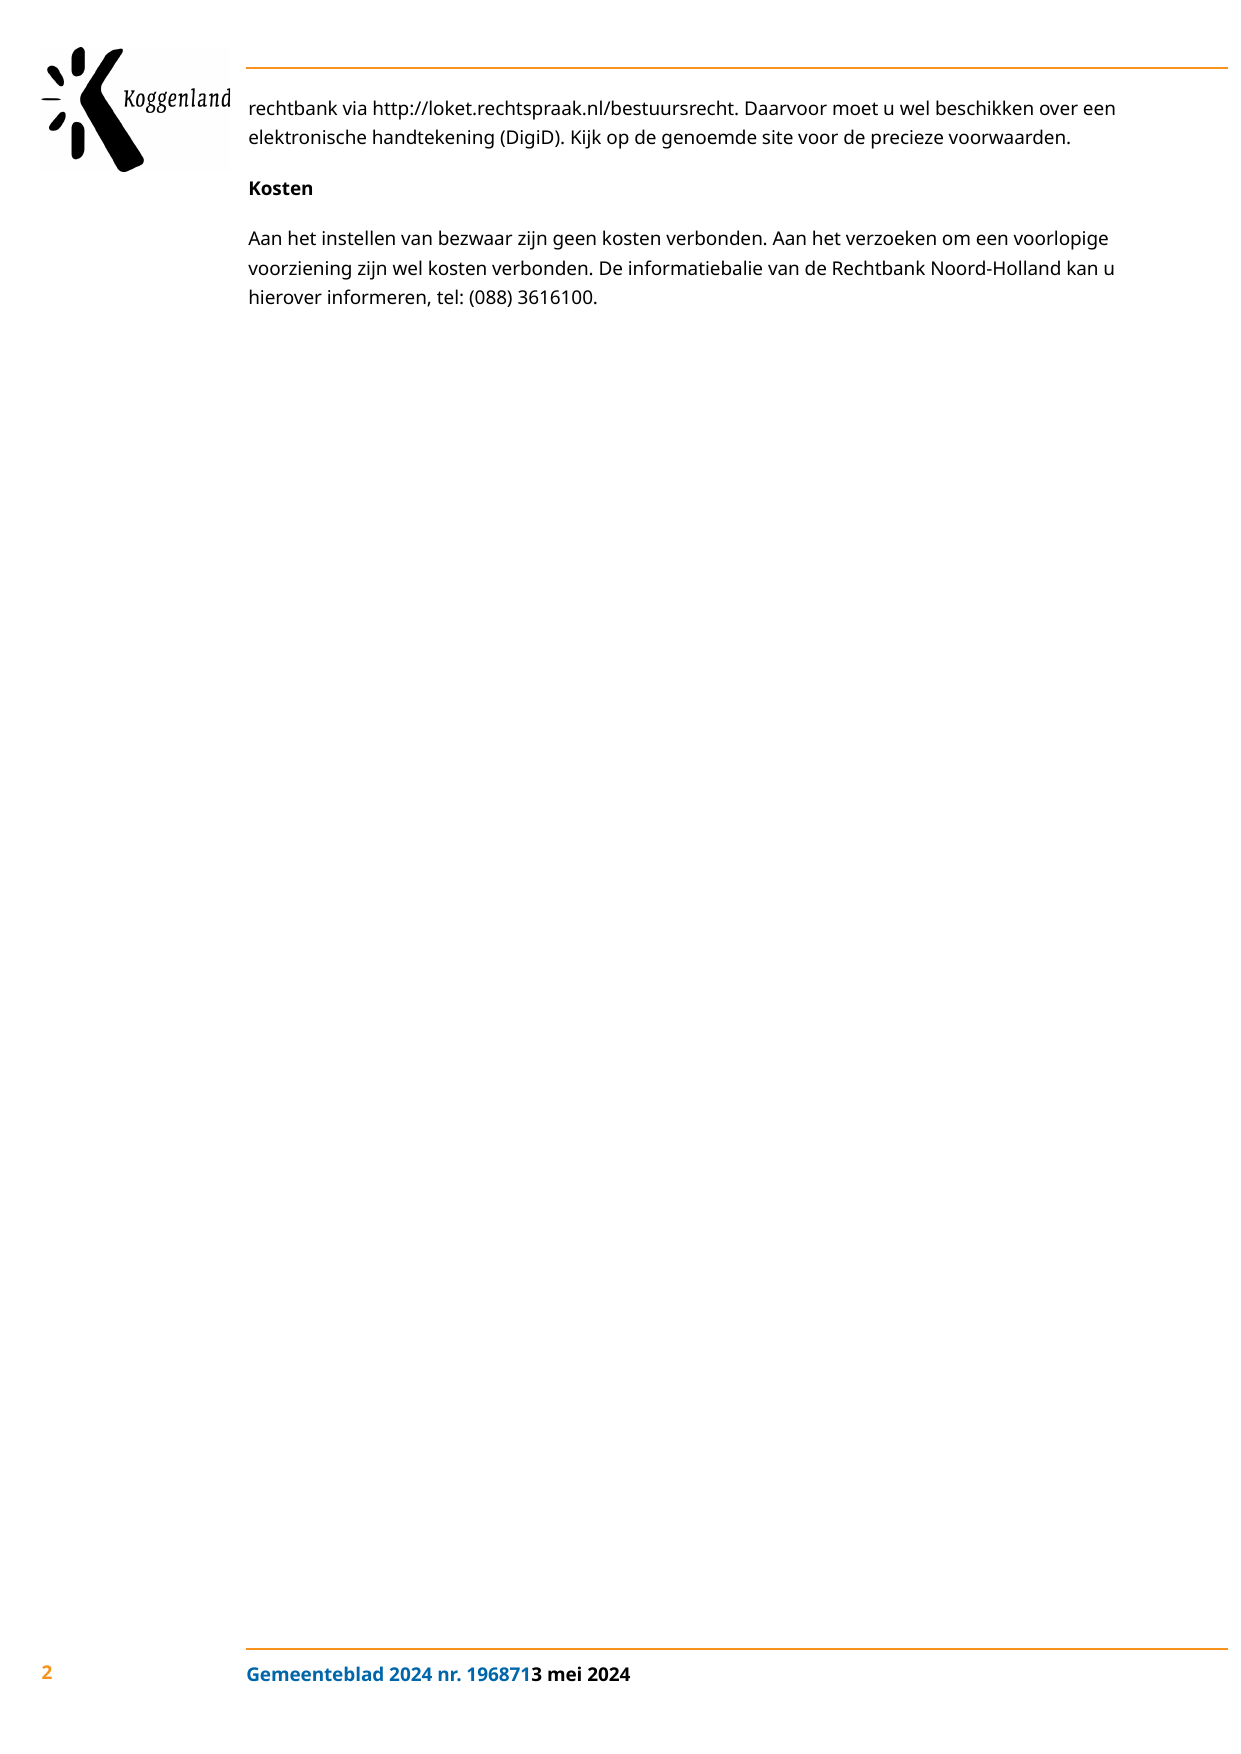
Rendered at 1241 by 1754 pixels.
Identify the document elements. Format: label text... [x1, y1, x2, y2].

text Aan het instellen van bezwaar zijn geen kosten verbonden. Aan het verzoeken om een voorlopige voorziening zijn wel kosten verbonden. De informatiebalie van de Rechtbank Noord-Holland kan u hierover informeren, tel: (088) 3616100. [248, 225, 1152, 310]
text rechtbank via http://loket.rechtspraak.nl/bestuursrecht. Daarvoor moet u wel beschikken over een elektronische handtekening (DigiD). Kijk op de genoemde site voor de precieze voorwaarden. [248, 95, 1152, 150]
text Kosten [248, 175, 1152, 201]
picture [41, 47, 231, 172]
